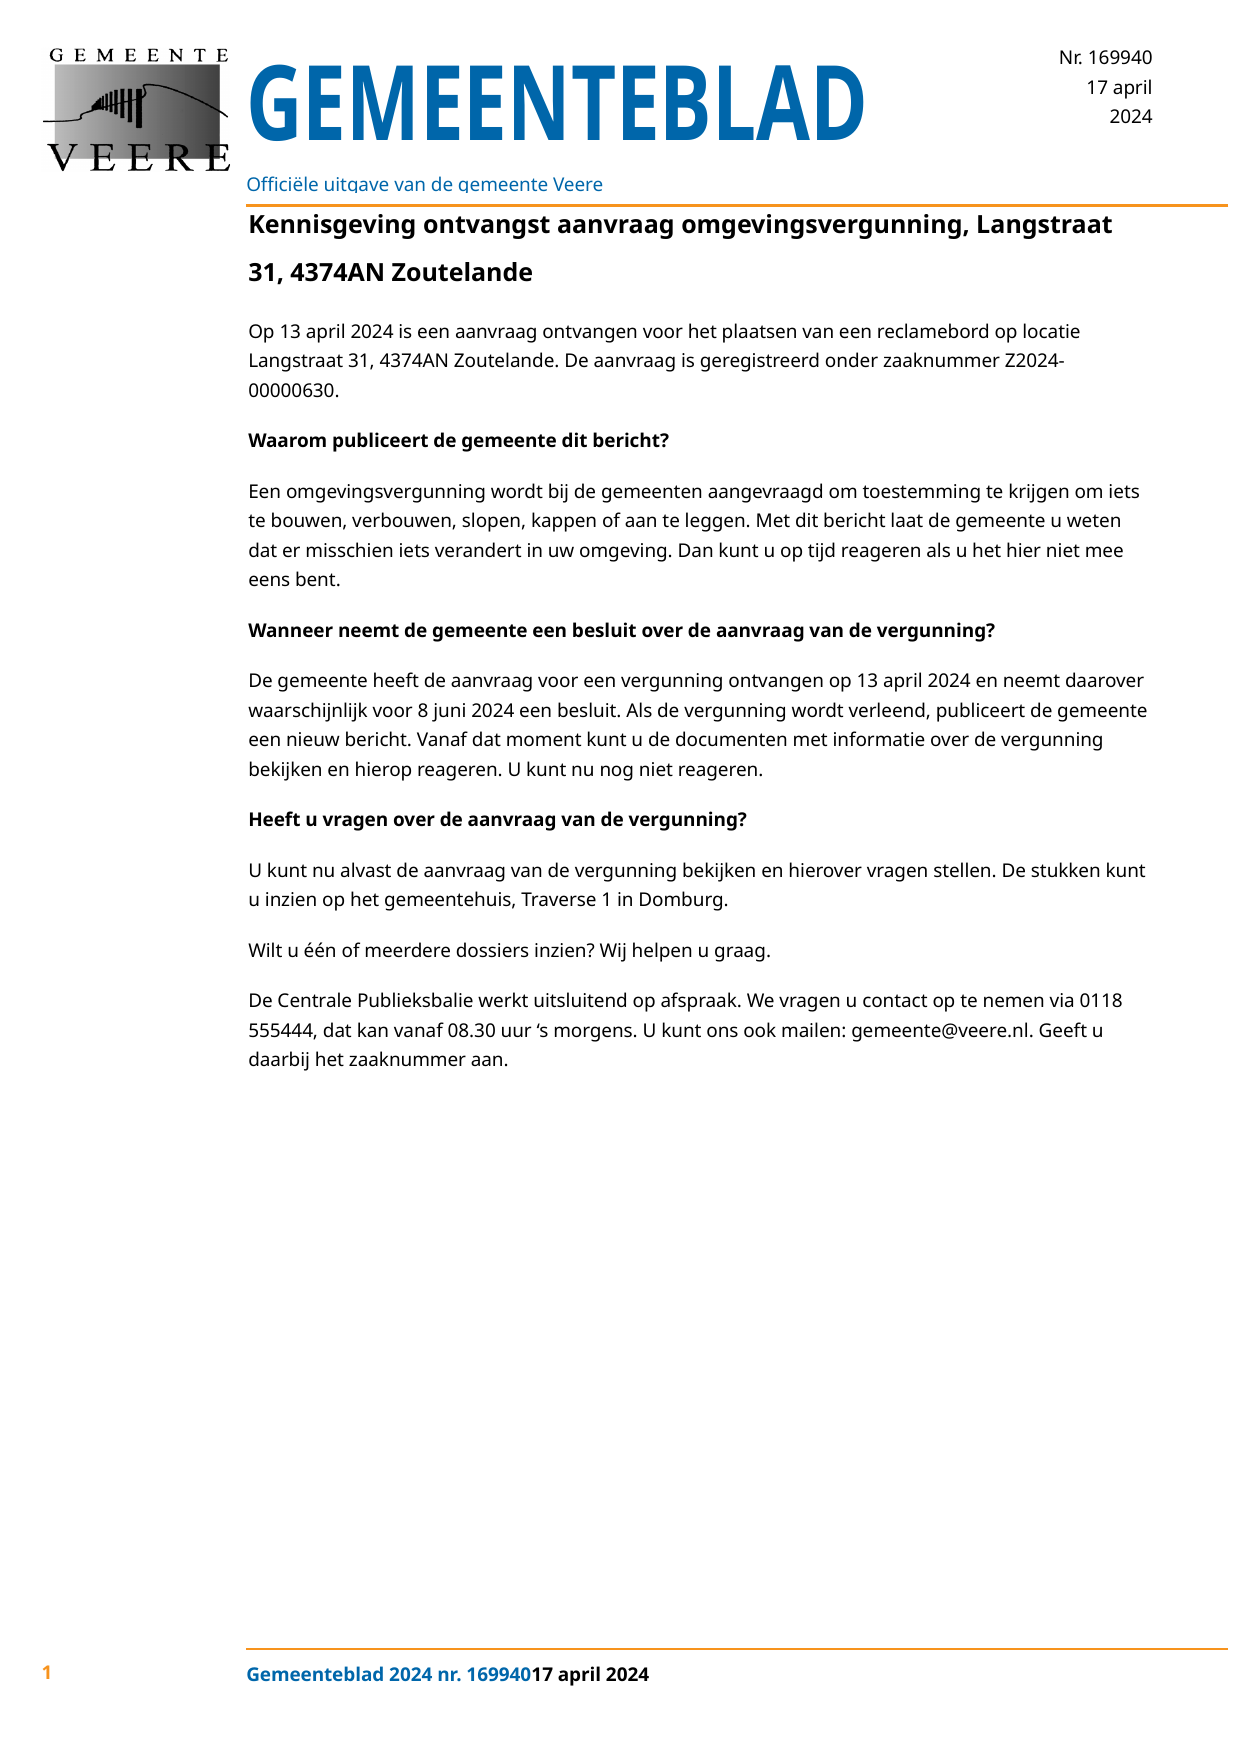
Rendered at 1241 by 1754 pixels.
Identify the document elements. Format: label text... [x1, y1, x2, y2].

text Een omgevingsvergunning wordt bij de gemeenten aangevraagd om toestemming te krijgen om iets te bouwen, verbouwen, slopen, kappen of aan te leggen. Met dit bericht laat de gemeente u weten dat er misschien iets verandert in uw omgeving. Dan kunt u op tijd reageren als u het hier niet mee eens bent. [248, 478, 1152, 592]
text Kennisgeving ontvangst aanvraag omgevingsvergunning, Langstraat 31, 4374AN Zoutelande [248, 207, 1152, 288]
picture [41, 47, 231, 172]
text Op 13 april 2024 is een aanvraag ontvangen voor het plaatsen van een reclamebord op locatie Langstraat 31, 4374AN Zoutelande. De aanvraag is geregistreerd onder zaaknummer Z2024-00000630. [248, 318, 1152, 403]
text De Centrale Publieksbalie werkt uitsluitend op afspraak. We vragen u contact op te nemen via 0118 555444, dat kan vanaf 08.30 uur ‘s morgens. U kunt ons ook mailen: gemeente@veere.nl. Geeft u daarbij het zaaknummer aan. [248, 987, 1152, 1072]
text Waarom publiceert de gemeente dit bericht? [248, 427, 1152, 453]
text Heeft u vragen over de aanvraag van de vergunning? [248, 807, 1152, 832]
text U kunt nu alvast de aanvraag van de vergunning bekijken en hierover vragen stellen. De stukken kunt u inzien op het gemeentehuis, Traverse 1 in Domburg. [248, 857, 1152, 912]
text Wilt u één of meerdere dossiers inzien? Wij helpen u graag. [248, 937, 1152, 963]
text De gemeente heeft de aanvraag voor een vergunning ontvangen op 13 april 2024 en neemt daarover waarschijnlijk voor 8 juni 2024 een besluit. Als de vergunning wordt verleend, publiceert de gemeente een nieuw bericht. Vanaf dat moment kunt u de documenten met informatie over de vergunning bekijken en hierop reageren. U kunt nu nog niet reageren. [248, 667, 1152, 782]
text Wanneer neemt de gemeente een besluit over de aanvraag van de vergunning? [248, 617, 1152, 643]
